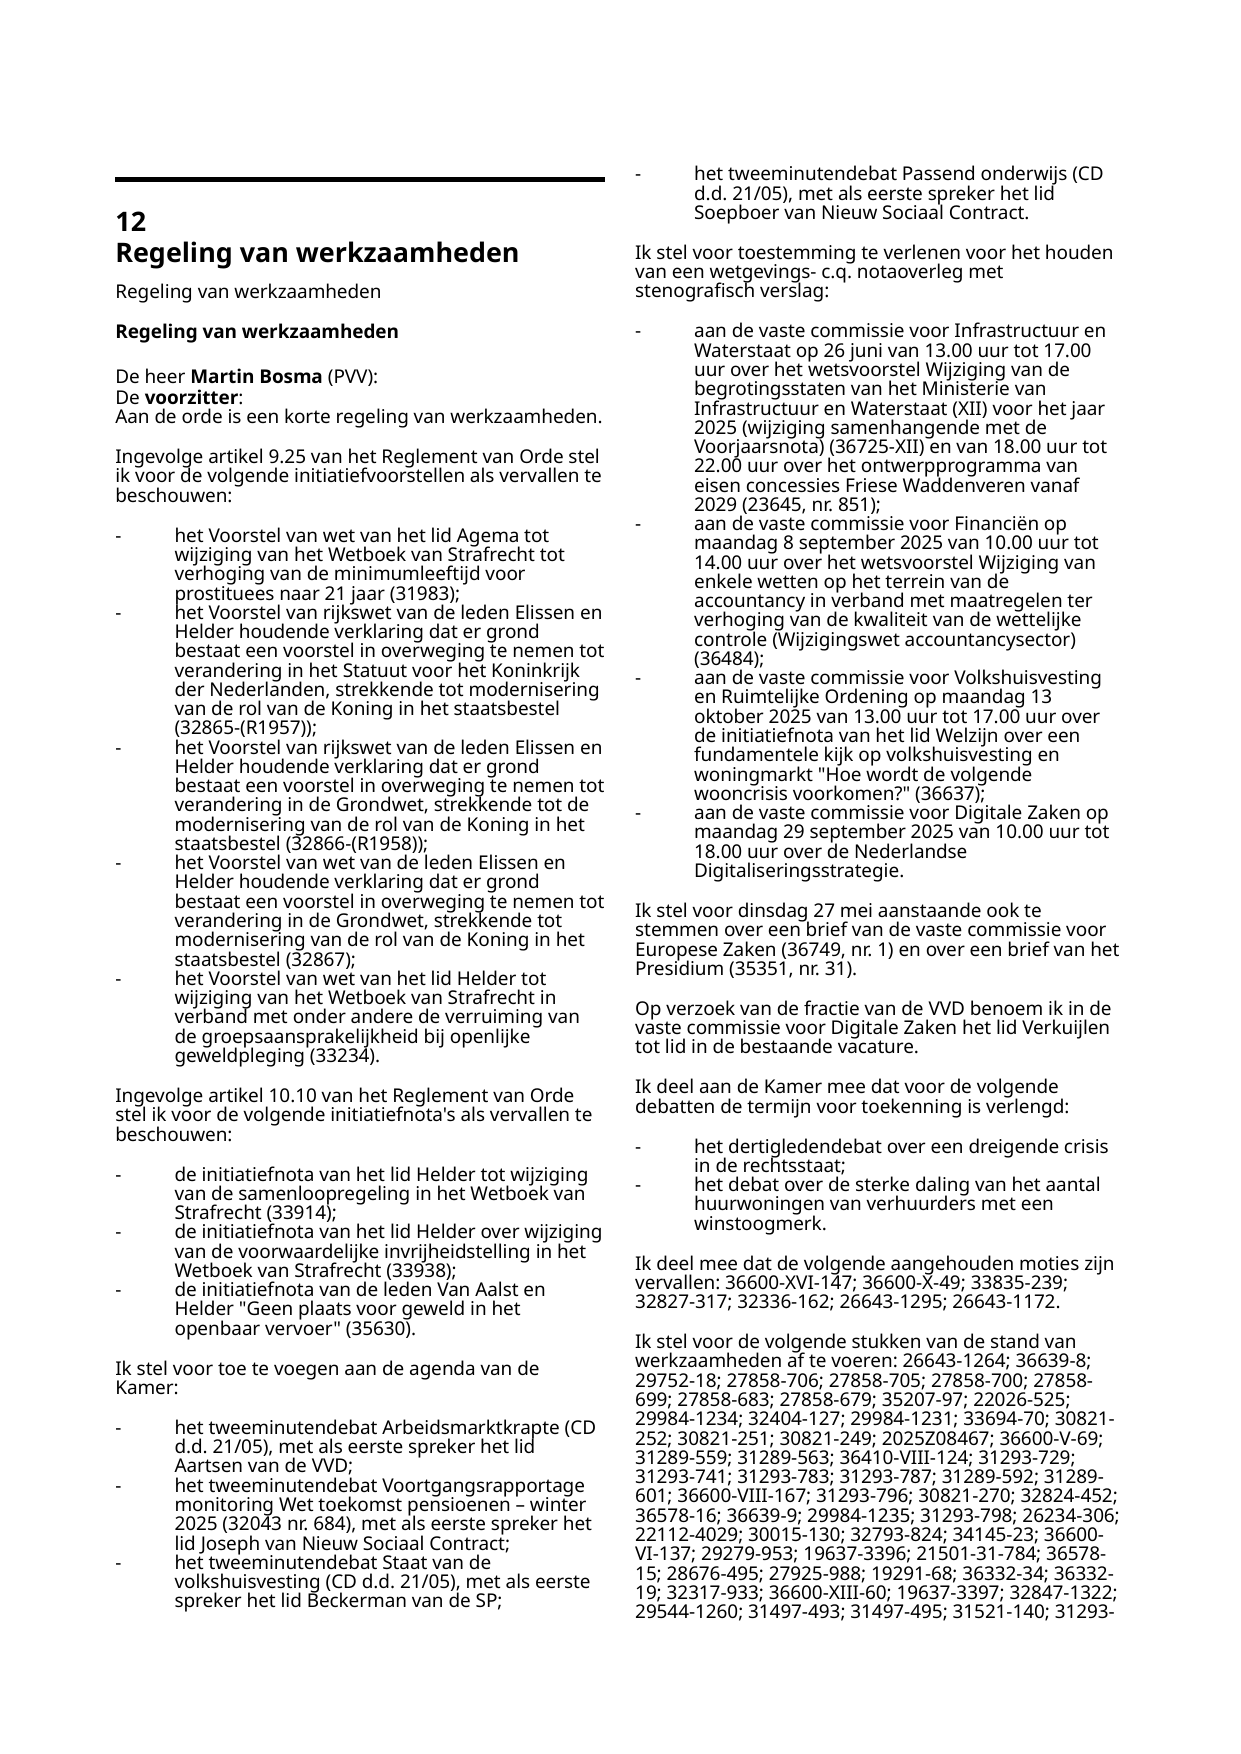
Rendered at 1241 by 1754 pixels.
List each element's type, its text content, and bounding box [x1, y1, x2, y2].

text Op verzoek van de fractie van de VVD benoem ik in de vaste commissie voor Digitale Zaken het lid Verkuijlen tot lid in de bestaande vacature. [635, 1000, 1125, 1058]
list aan de vaste commissie voor Volkshuisvesting en Ruimtelijke Ordening op maandag 13 oktober 2025 van 13.00 uur tot 17.00 uur over de initiatiefnota van het lid Welzijn over een fundamentele kijk op volkshuisvesting en woningmarkt "Hoe wordt de volgende wooncrisis voorkomen?" (36637); [635, 669, 1125, 804]
list het Voorstel van rijkswet van de leden Elissen en Helder houdende verklaring dat er grond bestaat een voorstel in overweging te nemen tot verandering in het Statuut voor het Koninkrijk der Nederlanden, strekkende tot modernisering van de rol van de Koning in het staatsbestel (32865-(R1957)); [115, 604, 605, 739]
text De voorzitter: [115, 389, 605, 408]
list het tweeminutendebat Passend onderwijs (CD d.d. 21/05), met als eerste spreker het lid Soepboer van Nieuw Sociaal Contract. [635, 165, 1125, 223]
text Ik stel voor de volgende stukken van de stand van werkzaamheden af te voeren: 26643-1264; 36639-8; 29752-18; 27858-706; 27858-705; 27858-700; 27858-699; 27858-683; 27858-679; 35207-97; 22026-525; 29984-1234; 32404-127; 29984-1231; 33694-70; 30821-252; 30821-251; 30821-249; 2025Z08467; 36600-V-69; 31289-559; 31289-563; 36410-VIII-124; 31293-729; 31293-741; 31293-783; 31293-787; 31289-592; 31289-601; 36600-VIII-167; 31293-796; 30821-270; 32824-452; 36578-16; 36639-9; 29984-1235; 31293-798; 26234-306; 22112-4029; 30015-130; 32793-824; 34145-23; 36600-VI-137; 29279-953; 19637-3396; 21501-31-784; 36578-15; 28676-495; 27925-988; 19291-68; 36332-34; 36332-19; 32317-933; 36600-XIII-60; 19637-3397; 32847-1322; 29544-1260; 31497-493; 31497-495; 31521-140; 31293- [635, 1333, 1125, 1622]
list het Voorstel van wet van de leden Elissen en Helder houdende verklaring dat er grond bestaat een voorstel in overweging te nemen tot verandering in de Grondwet, strekkende tot modernisering van de rol van de Koning in het staatsbestel (32867); [115, 854, 605, 970]
list het Voorstel van wet van het lid Agema tot wijziging van het Wetboek van Strafrecht tot verhoging van de minimumleeftijd voor prostituees naar 21 jaar (31983); [115, 527, 605, 604]
text Ik stel voor dinsdag 27 mei aanstaande ook te stemmen over een brief van de vaste commissie voor Europese Zaken (36749, nr. 1) en over een brief van het Presidium (35351, nr. 31). [635, 902, 1125, 979]
text De heer Martin Bosma (PVV): [115, 363, 605, 389]
text Regeling van werkzaamheden [115, 283, 605, 302]
list het Voorstel van rijkswet van de leden Elissen en Helder houdende verklaring dat er grond bestaat een voorstel in overweging te nemen tot verandering in de Grondwet, strekkende tot de modernisering van de rol van de Koning in het staatsbestel (32866-(R1958)); [115, 739, 605, 854]
list het debat over de sterke daling van het aantal huurwoningen van verhuurders met een winstoogmerk. [635, 1176, 1125, 1234]
text Ik stel voor toe te voegen aan de agenda van de Kamer: [115, 1360, 605, 1398]
list aan de vaste commissie voor Digitale Zaken op maandag 29 september 2025 van 10.00 uur tot 18.00 uur over de Nederlandse Digitaliseringsstrategie. [635, 804, 1125, 881]
list het Voorstel van wet van het lid Helder tot wijziging van het Wetboek van Strafrecht in verband met onder andere de verruiming van de groepsaansprakelijkheid bij openlijke geweldpleging (33234). [115, 970, 605, 1066]
list de initiatiefnota van het lid Helder over wijziging van de voorwaardelijke invrijheidstelling in het Wetboek van Strafrecht (33938); [115, 1223, 605, 1281]
list het tweeminutendebat Arbeidsmarktkrapte (CD d.d. 21/05), met als eerste spreker het lid Aartsen van de VVD; [115, 1419, 605, 1477]
text Regeling van werkzaamheden [115, 239, 605, 283]
text Ik stel voor toestemming te verlenen voor het houden van een wetgevings- c.q. notaoverleg met stenografisch verslag: [635, 244, 1125, 302]
list aan de vaste commissie voor Infrastructuur en Waterstaat op 26 juni van 13.00 uur tot 17.00 uur over het wetsvoorstel Wijziging van de begrotingsstaten van het Ministerie van Infrastructuur en Waterstaat (XII) voor het jaar 2025 (wijziging samenhangende met de Voorjaarsnota) (36725-XII) en van 18.00 uur tot 22.00 uur over het ontwerpprogramma van eisen concessies Friese Waddenveren vanaf 2029 (23645, nr. 851); [635, 322, 1125, 515]
list het tweeminutendebat Staat van de volkshuisvesting (CD d.d. 21/05), met als eerste spreker het lid Beckerman van de SP; [115, 1554, 605, 1612]
list de initiatiefnota van de leden Van Aalst en Helder "Geen plaats voor geweld in het openbaar vervoer" (35630). [115, 1281, 605, 1339]
text Ingevolge artikel 10.10 van het Reglement van Orde stel ik voor de volgende initiatiefnota's als vervallen te beschouwen: [115, 1087, 605, 1145]
text Aan de orde is een korte regeling van werkzaamheden. [115, 408, 605, 427]
text 12 [115, 203, 605, 239]
text Ik deel aan de Kamer mee dat voor de volgende debatten de termijn voor toekenning is verlengd: [635, 1078, 1125, 1117]
text Ingevolge artikel 9.25 van het Reglement van Orde stel ik voor de volgende initiatiefvoorstellen als vervallen te beschouwen: [115, 448, 605, 506]
text Ik deel mee dat de volgende aangehouden moties zijn vervallen: 36600-XVI-147; 36600-X-49; 33835-239; 32827-317; 32336-162; 26643-1295; 26643-1172. [635, 1255, 1125, 1312]
text Regeling van werkzaamheden [115, 323, 605, 342]
list aan de vaste commissie voor Financiën op maandag 8 september 2025 van 10.00 uur tot 14.00 uur over het wetsvoorstel Wijziging van enkele wetten op het terrein van de accountancy in verband met maatregelen ter verhoging van de kwaliteit van de wettelijke controle (Wijzigingswet accountancysector) (36484); [635, 515, 1125, 669]
list het dertigledendebat over een dreigende crisis in de rechtsstaat; [635, 1138, 1125, 1176]
list de initiatiefnota van het lid Helder tot wijziging van de samenloopregeling in het Wetboek van Strafrecht (33914); [115, 1166, 605, 1223]
list het tweeminutendebat Voortgangsrapportage monitoring Wet toekomst pensioenen – winter 2025 (32043 nr. 684), met als eerste spreker het lid Joseph van Nieuw Sociaal Contract; [115, 1477, 605, 1554]
